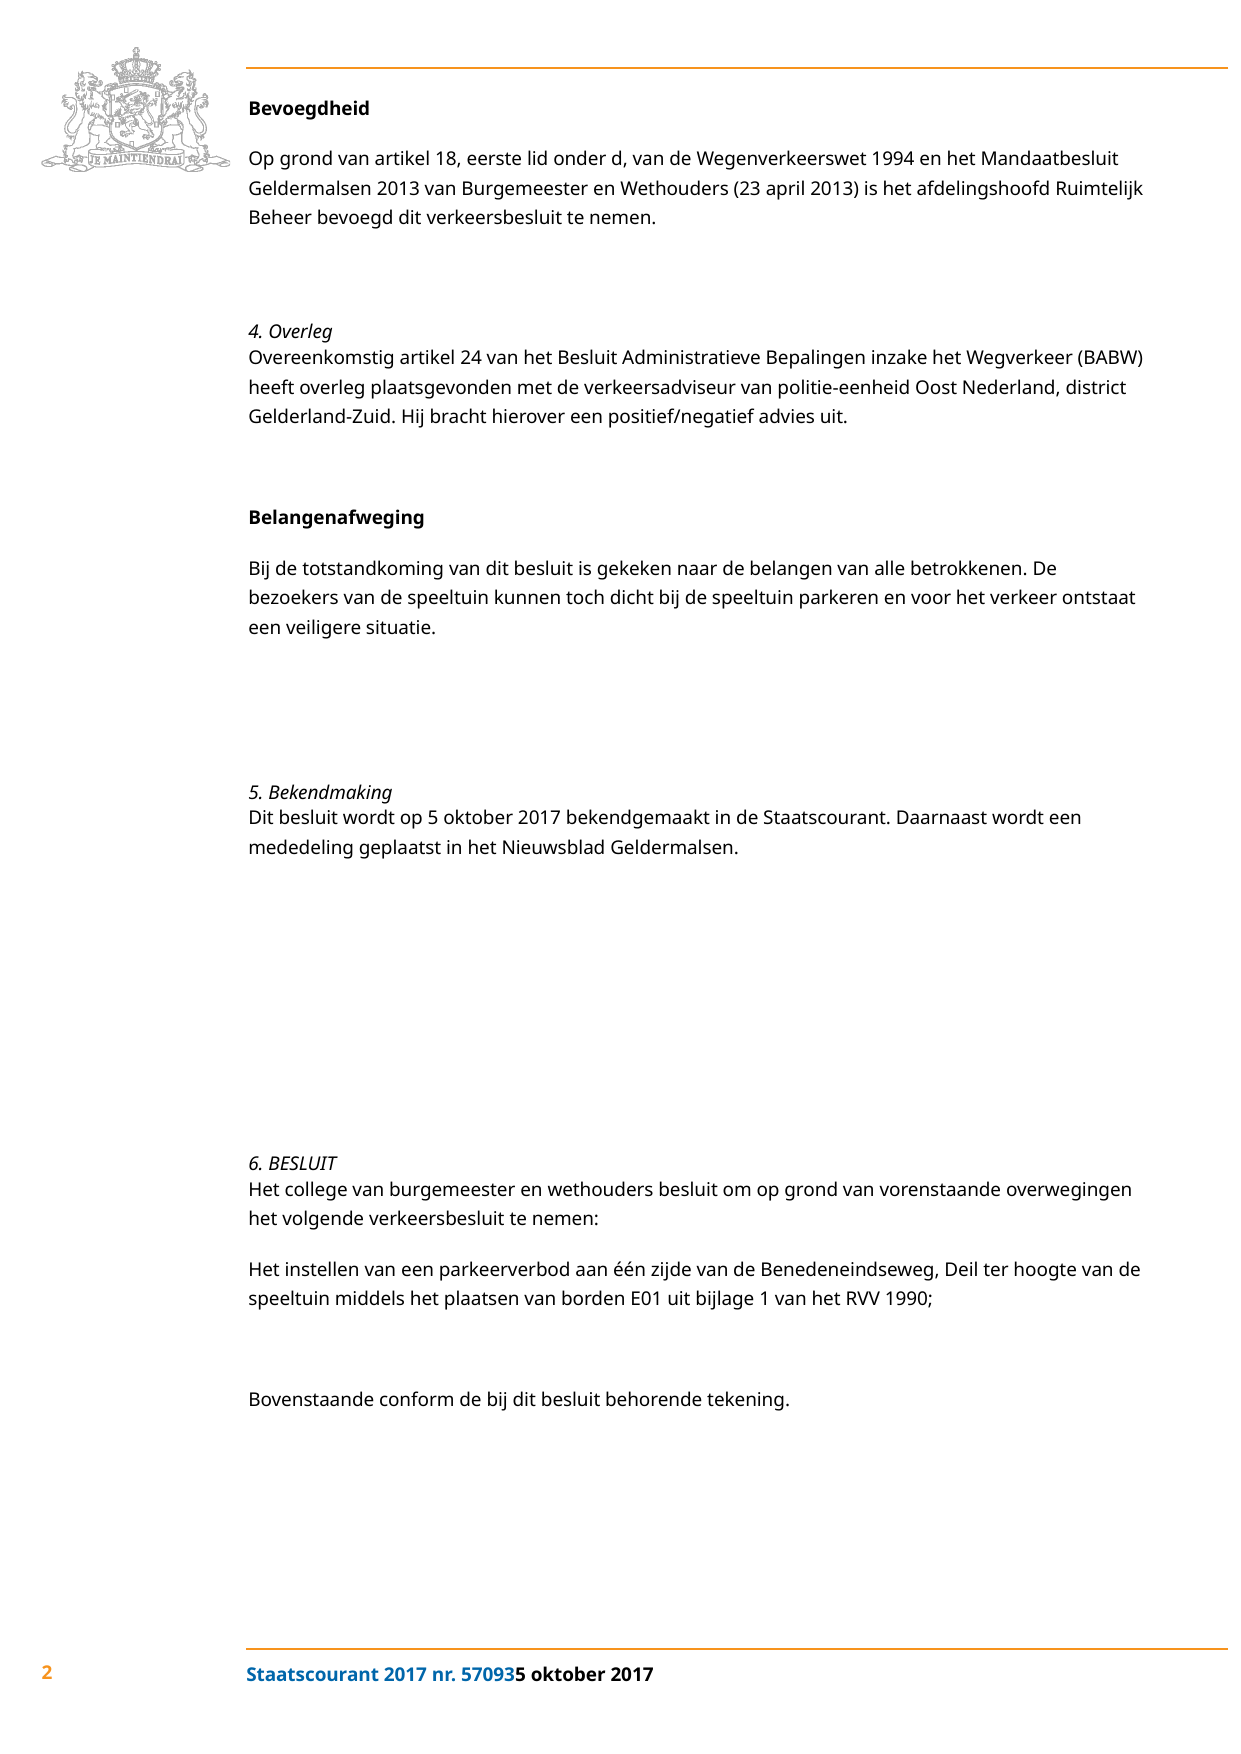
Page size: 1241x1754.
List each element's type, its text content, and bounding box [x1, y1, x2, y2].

text Bovenstaande conform de bij dit besluit behorende tekening. [248, 1386, 1152, 1412]
text Op grond van artikel 18, eerste lid onder d, van de Wegenverkeerswet 1994 en het Mandaatbesluit Geldermalsen 2013 van Burgemeester en Wethouders (23 april 2013) is het afdelingshoofd Ruimtelijk Beheer bevoegd dit verkeersbesluit te nemen. [248, 145, 1152, 230]
text Het instellen van een parkeerverbod aan één zijde van de Benedeneindseweg, Deil ter hoogte van de speeltuin middels het plaatsen van borden E01 uit bijlage 1 van het RVV 1990; [248, 1256, 1152, 1311]
text Dit besluit wordt op 5 oktober 2017 bekendgemaakt in de Staatscourant. Daarnaast wordt een mededeling geplaatst in het Nieuwsblad Geldermalsen. [248, 804, 1152, 860]
picture [41, 47, 231, 172]
text Bevoegdheid [248, 95, 1152, 121]
text Het college van burgemeester en wethouders besluit om op grond van vorenstaande overwegingen het volgende verkeersbesluit te nemen: [248, 1176, 1152, 1231]
text 4. Overleg [248, 319, 1152, 344]
text 6. BESLUIT [248, 1150, 1152, 1176]
text Overeenkomstig artikel 24 van het Besluit Administratieve Bepalingen inzake het Wegverkeer (BABW) heeft overleg plaatsgevonden met de verkeersadviseur van politie-eenheid Oost Nederland, district Gelderland-Zuid. Hij bracht hierover een positief/negatief advies uit. [248, 344, 1152, 429]
text Bij de totstandkoming van dit besluit is gekeken naar de belangen van alle betrokkenen. De bezoekers van de speeltuin kunnen toch dicht bij de speeltuin parkeren en voor het verkeer ontstaat een veiligere situatie. [248, 555, 1152, 640]
text 5. Bekendmaking [248, 779, 1152, 804]
text Belangenafweging [248, 504, 1152, 530]
